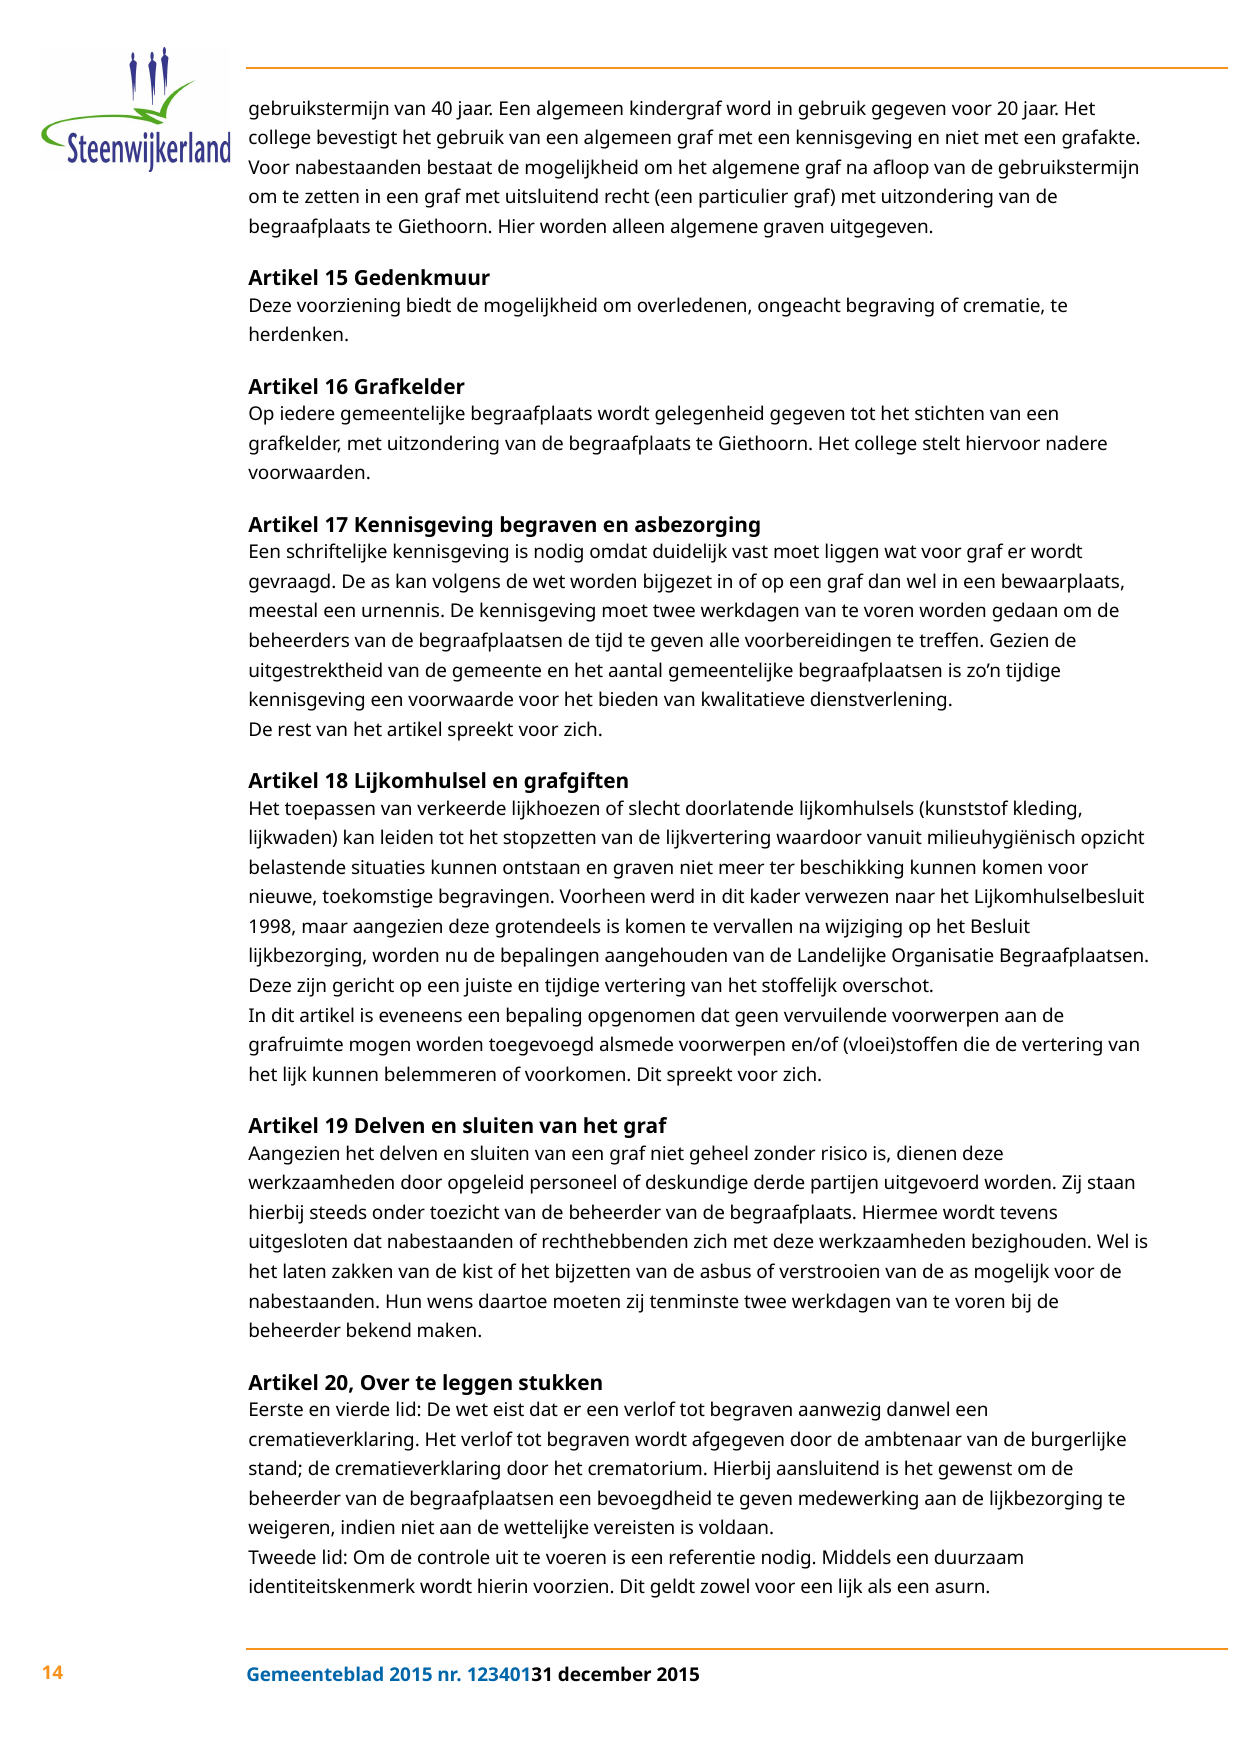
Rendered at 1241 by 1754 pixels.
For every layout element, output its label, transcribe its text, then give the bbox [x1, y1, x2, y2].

text In dit artikel is eveneens een bepaling opgenomen dat geen vervuilende voorwerpen aan de grafruimte mogen worden toegevoegd alsmede voorwerpen en/of (vloei)stoffen die de vertering van het lijk kunnen belemmeren of voorkomen. Dit spreekt voor zich. [248, 1002, 1152, 1087]
text Voor nabestaanden bestaat de mogelijkheid om het algemene graf na afloop van de gebruikstermijn om te zetten in een graf met uitsluitend recht (een particulier graf) met uitzondering van de begraafplaats te Giethoorn. Hier worden alleen algemene graven uitgegeven. [248, 154, 1152, 239]
text Artikel 17 Kennisgeving begraven en asbezorging [248, 510, 1152, 538]
picture [41, 47, 231, 172]
text Eerste en vierde lid: De wet eist dat er een verlof tot begraven aanwezig danwel een crematieverklaring. Het verlof tot begraven wordt afgegeven door de ambtenaar van de burgerlijke stand; de crematieverklaring door het crematorium. Hierbij aansluitend is het gewenst om de beheerder van de begraafplaatsen een bevoegdheid te geven medewerking aan de lijkbezorging te weigeren, indien niet aan de wettelijke vereisten is voldaan. [248, 1396, 1152, 1540]
text De rest van het artikel spreekt voor zich. [248, 716, 1152, 742]
text Artikel 18 Lijkomhulsel en grafgiften [248, 766, 1152, 795]
text Artikel 20, Over te leggen stukken [248, 1368, 1152, 1396]
text Deze voorziening biedt de mogelijkheid om overledenen, ongeacht begraving of crematie, te herdenken. [248, 292, 1152, 347]
text Artikel 16 Grafkelder [248, 372, 1152, 400]
text Artikel 19 Delven en sluiten van het graf [248, 1111, 1152, 1140]
text Artikel 15 Gedenkmuur [248, 263, 1152, 292]
text Tweede lid: Om de controle uit te voeren is een referentie nodig. Middels een duurzaam identiteitskenmerk wordt hierin voorzien. Dit geldt zowel voor een lijk als een asurn. [248, 1544, 1152, 1599]
text Een schriftelijke kennisgeving is nodig omdat duidelijk vast moet liggen wat voor graf er wordt gevraagd. De as kan volgens de wet worden bijgezet in of op een graf dan wel in een bewaarplaats, meestal een urnennis. De kennisgeving moet twee werkdagen van te voren worden gedaan om de beheerders van de begraafplaatsen de tijd te geven alle voorbereidingen te treffen. Gezien de uitgestrektheid van de gemeente en het aantal gemeentelijke begraafplaatsen is zo’n tijdige kennisgeving een voorwaarde voor het bieden van kwalitatieve dienstverlening. [248, 538, 1152, 712]
text Het toepassen van verkeerde lijkhoezen of slecht doorlatende lijkomhulsels (kunststof kleding, lijkwaden) kan leiden tot het stopzetten van de lijkvertering waardoor vanuit milieuhygiënisch opzicht belastende situaties kunnen ontstaan en graven niet meer ter beschikking kunnen komen voor nieuwe, toekomstige begravingen. Voorheen werd in dit kader verwezen naar het Lijkomhulselbesluit 1998, maar aangezien deze grotendeels is komen te vervallen na wijziging op het Besluit lijkbezorging, worden nu de bepalingen aangehouden van de Landelijke Organisatie Begraafplaatsen. Deze zijn gericht op een juiste en tijdige vertering van het stoffelijk overschot. [248, 795, 1152, 998]
text Op iedere gemeentelijke begraafplaats wordt gelegenheid gegeven tot het stichten van een grafkelder, met uitzondering van de begraafplaats te Giethoorn. Het college stelt hiervoor nadere voorwaarden. [248, 400, 1152, 485]
text Aangezien het delven en sluiten van een graf niet geheel zonder risico is, dienen deze werkzaamheden door opgeleid personeel of deskundige derde partijen uitgevoerd worden. Zij staan hierbij steeds onder toezicht van de beheerder van de begraafplaats. Hiermee wordt tevens uitgesloten dat nabestaanden of rechthebbenden zich met deze werkzaamheden bezighouden. Wel is het laten zakken van de kist of het bijzetten van de asbus of verstrooien van de as mogelijk voor de nabestaanden. Hun wens daartoe moeten zij tenminste twee werkdagen van te voren bij de beheerder bekend maken. [248, 1140, 1152, 1343]
text gebruikstermijn van 40 jaar. Een algemeen kindergraf word in gebruik gegeven voor 20 jaar. Het college bevestigt het gebruik van een algemeen graf met een kennisgeving en niet met een grafakte. [248, 95, 1152, 150]
